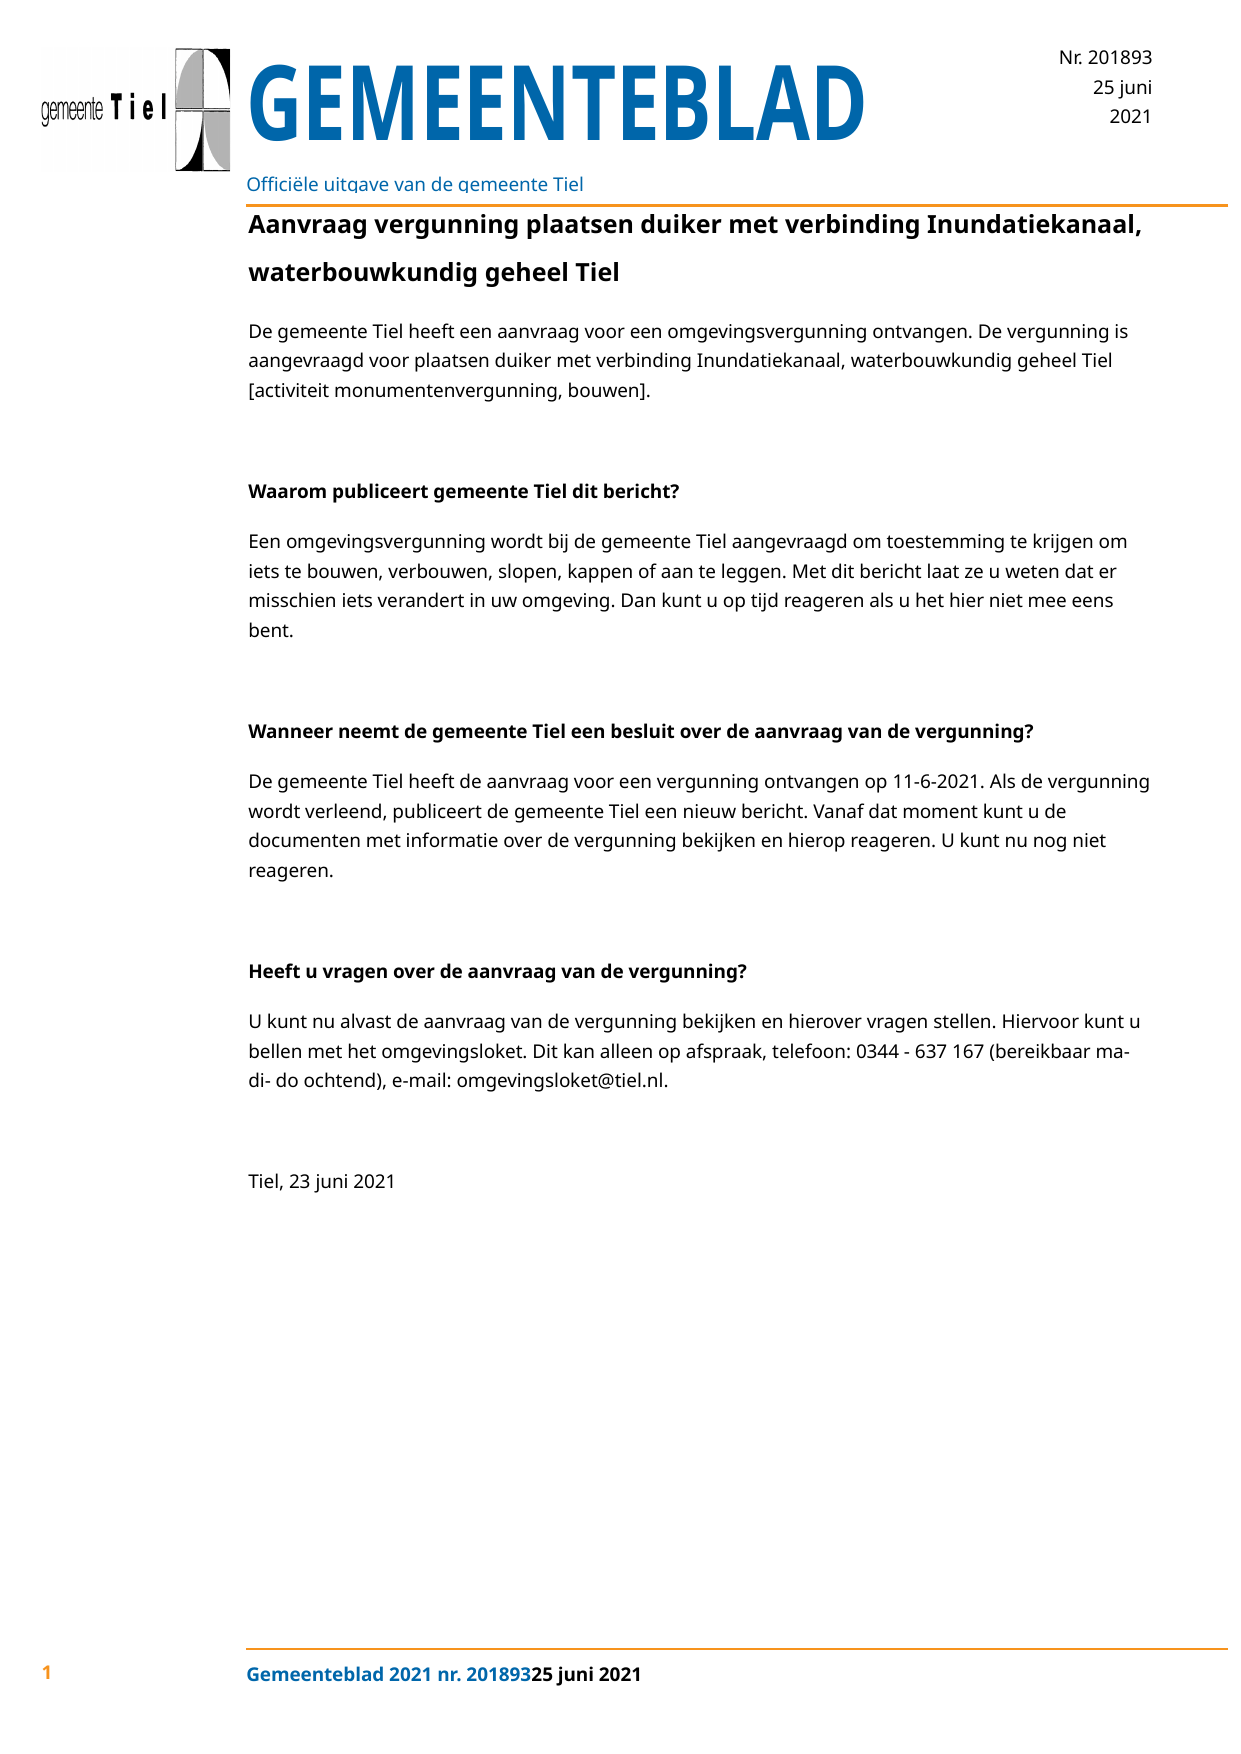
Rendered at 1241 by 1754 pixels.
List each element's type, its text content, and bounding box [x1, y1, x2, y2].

text De gemeente Tiel heeft een aanvraag voor een omgevingsvergunning ontvangen. De vergunning is aangevraagd voor plaatsen duiker met verbinding Inundatiekanaal, waterbouwkundig geheel Tiel [activiteit monumentenvergunning, bouwen]. [248, 318, 1152, 403]
text Tiel, 23 juni 2021 [248, 1168, 1152, 1194]
text Wanneer neemt de gemeente Tiel een besluit over de aanvraag van de vergunning? [248, 718, 1152, 744]
picture [41, 47, 231, 172]
text Een omgevingsvergunning wordt bij de gemeente Tiel aangevraagd om toestemming te krijgen om iets te bouwen, verbouwen, slopen, kappen of aan te leggen. Met dit bericht laat ze u weten dat er misschien iets verandert in uw omgeving. Dan kunt u op tijd reageren als u het hier niet mee eens bent. [248, 528, 1152, 643]
text U kunt nu alvast de aanvraag van de vergunning bekijken en hierover vragen stellen. Hiervoor kunt u bellen met het omgevingsloket. Dit kan alleen op afspraak, telefoon: 0344 - 637 167 (bereikbaar ma-di- do ochtend), e-mail: omgevingsloket@tiel.nl. [248, 1008, 1152, 1093]
text De gemeente Tiel heeft de aanvraag voor een vergunning ontvangen op 11-6-2021. Als de vergunning wordt verleend, publiceert de gemeente Tiel een nieuw bericht. Vanaf dat moment kunt u de documenten met informatie over de vergunning bekijken en hierop reageren. U kunt nu nog niet reageren. [248, 768, 1152, 883]
text Waarom publiceert gemeente Tiel dit bericht? [248, 478, 1152, 504]
text Heeft u vragen over de aanvraag van de vergunning? [248, 958, 1152, 984]
text Aanvraag vergunning plaatsen duiker met verbinding Inundatiekanaal, waterbouwkundig geheel Tiel [248, 207, 1152, 288]
